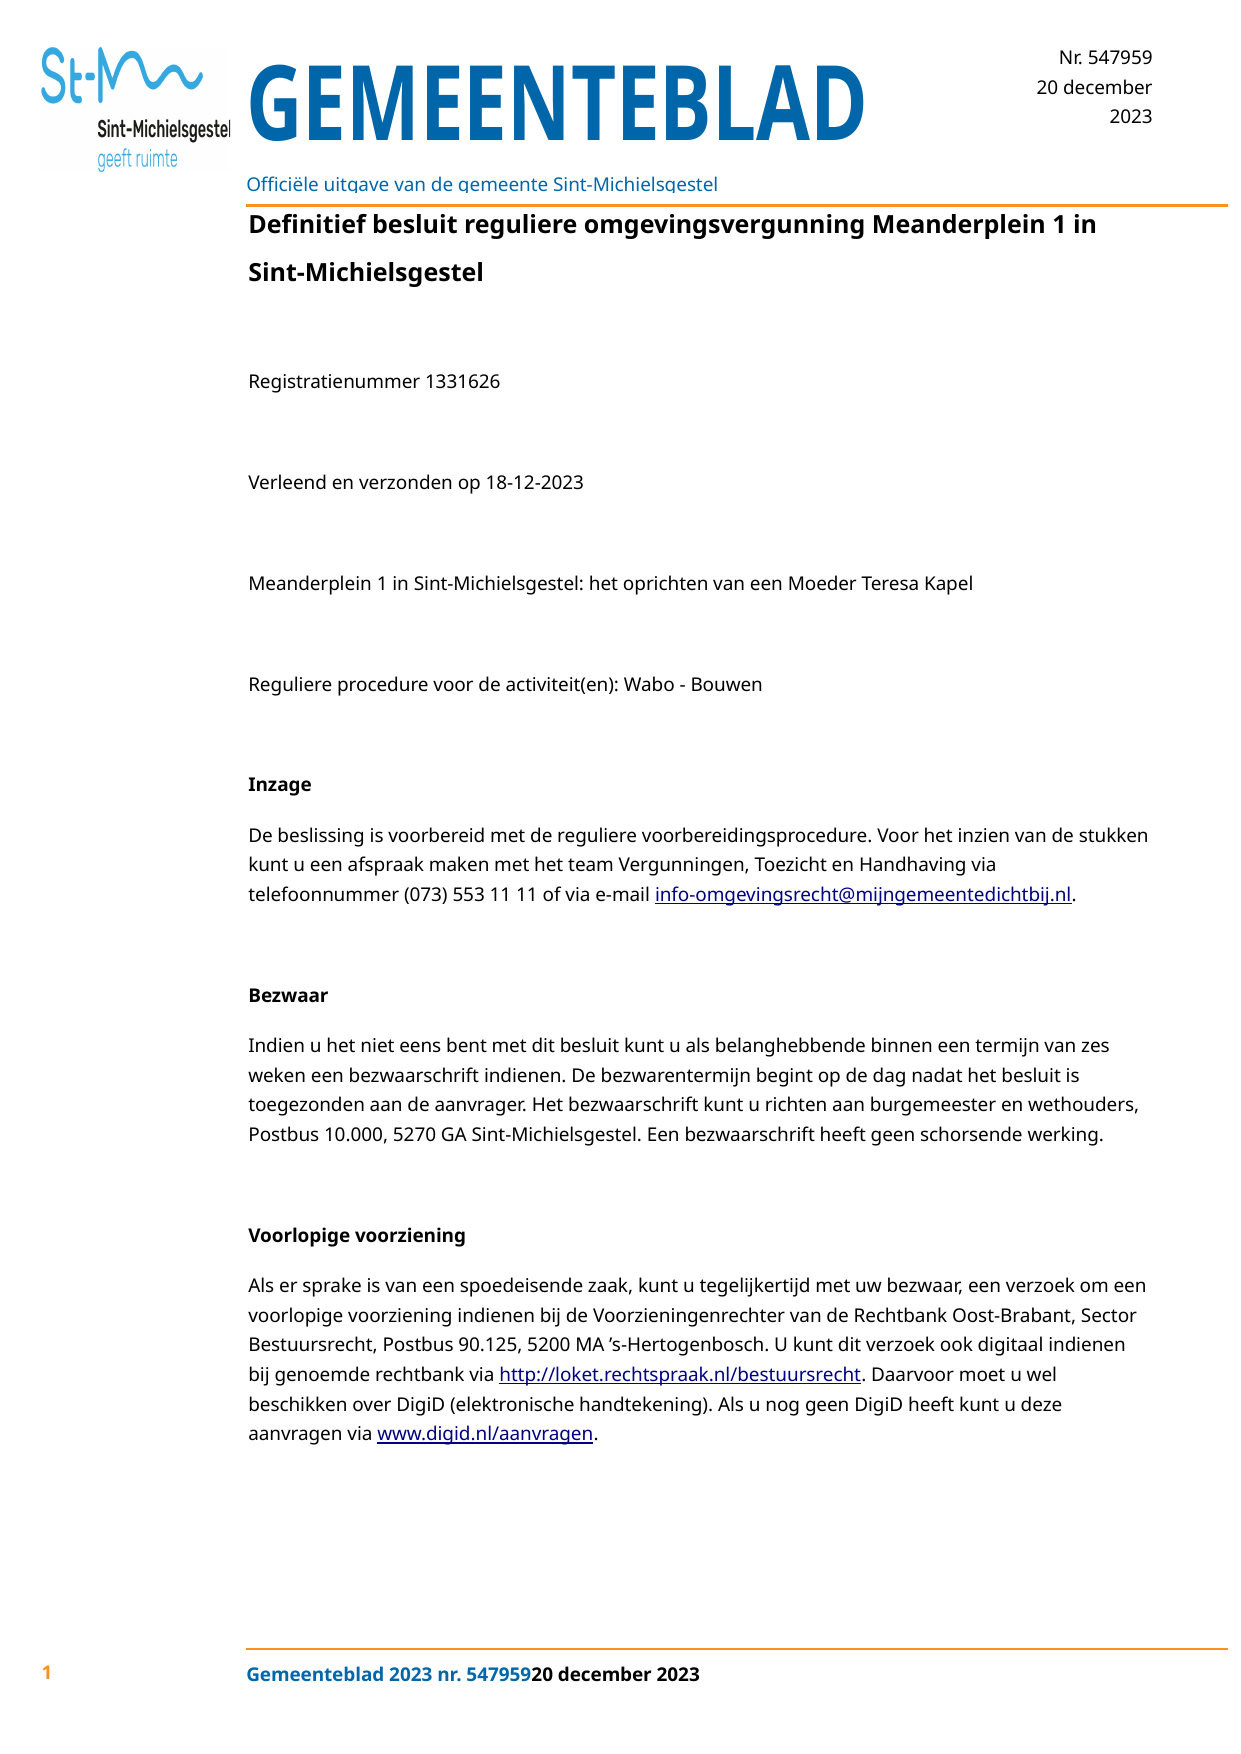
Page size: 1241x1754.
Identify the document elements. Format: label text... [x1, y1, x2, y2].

text Indien u het niet eens bent met dit besluit kunt u als belanghebbende binnen een termijn van zes weken een bezwaarschrift indienen. De bezwarentermijn begint op de dag nadat het besluit is toegezonden aan de aanvrager. Het bezwaarschrift kunt u richten aan burgemeester en wethouders, Postbus 10.000, 5270 GA Sint-Michielsgestel. Een bezwaarschrift heeft geen schorsende werking. [248, 1032, 1152, 1147]
text De beslissing is voorbereid met de reguliere voorbereidingsprocedure. Voor het inzien van de stukken kunt u een afspraak maken met het team Vergunningen, Toezicht en Handhaving via telefoonnummer (073) 553 11 11 of via e-mail info-omgevingsrecht@mijngemeentedichtbij.nl. [248, 822, 1152, 907]
text Definitief besluit reguliere omgevingsvergunning Meanderplein 1 in Sint-Michielsgestel [248, 207, 1152, 288]
text Voorlopige voorziening [248, 1222, 1152, 1248]
text Verleend en verzonden op 18-12-2023 [248, 469, 1152, 495]
text Als er sprake is van een spoedeisende zaak, kunt u tegelijkertijd met uw bezwaar, een verzoek om een voorlopige voorziening indienen bij de Voorzieningenrechter van de Rechtbank Oost-Brabant, Sector Bestuursrecht, Postbus 90.125, 5200 MA ’s-Hertogenbosch. U kunt dit verzoek ook digitaal indienen bij genoemde rechtbank via http://loket.rechtspraak.nl/bestuursrecht. Daarvoor moet u wel beschikken over DigiD (elektronische handtekening). Als u nog geen DigiD heeft kunt u deze aanvragen via www.digid.nl/aanvragen. [248, 1272, 1152, 1446]
text Bezwaar [248, 982, 1152, 1008]
text Reguliere procedure voor de activiteit(en): Wabo - Bouwen [248, 671, 1152, 697]
picture [41, 47, 231, 172]
text Registratienummer 1331626 [248, 368, 1152, 394]
text Meanderplein 1 in Sint-Michielsgestel: het oprichten van een Moeder Teresa Kapel [248, 570, 1152, 596]
text Inzage [248, 772, 1152, 797]
